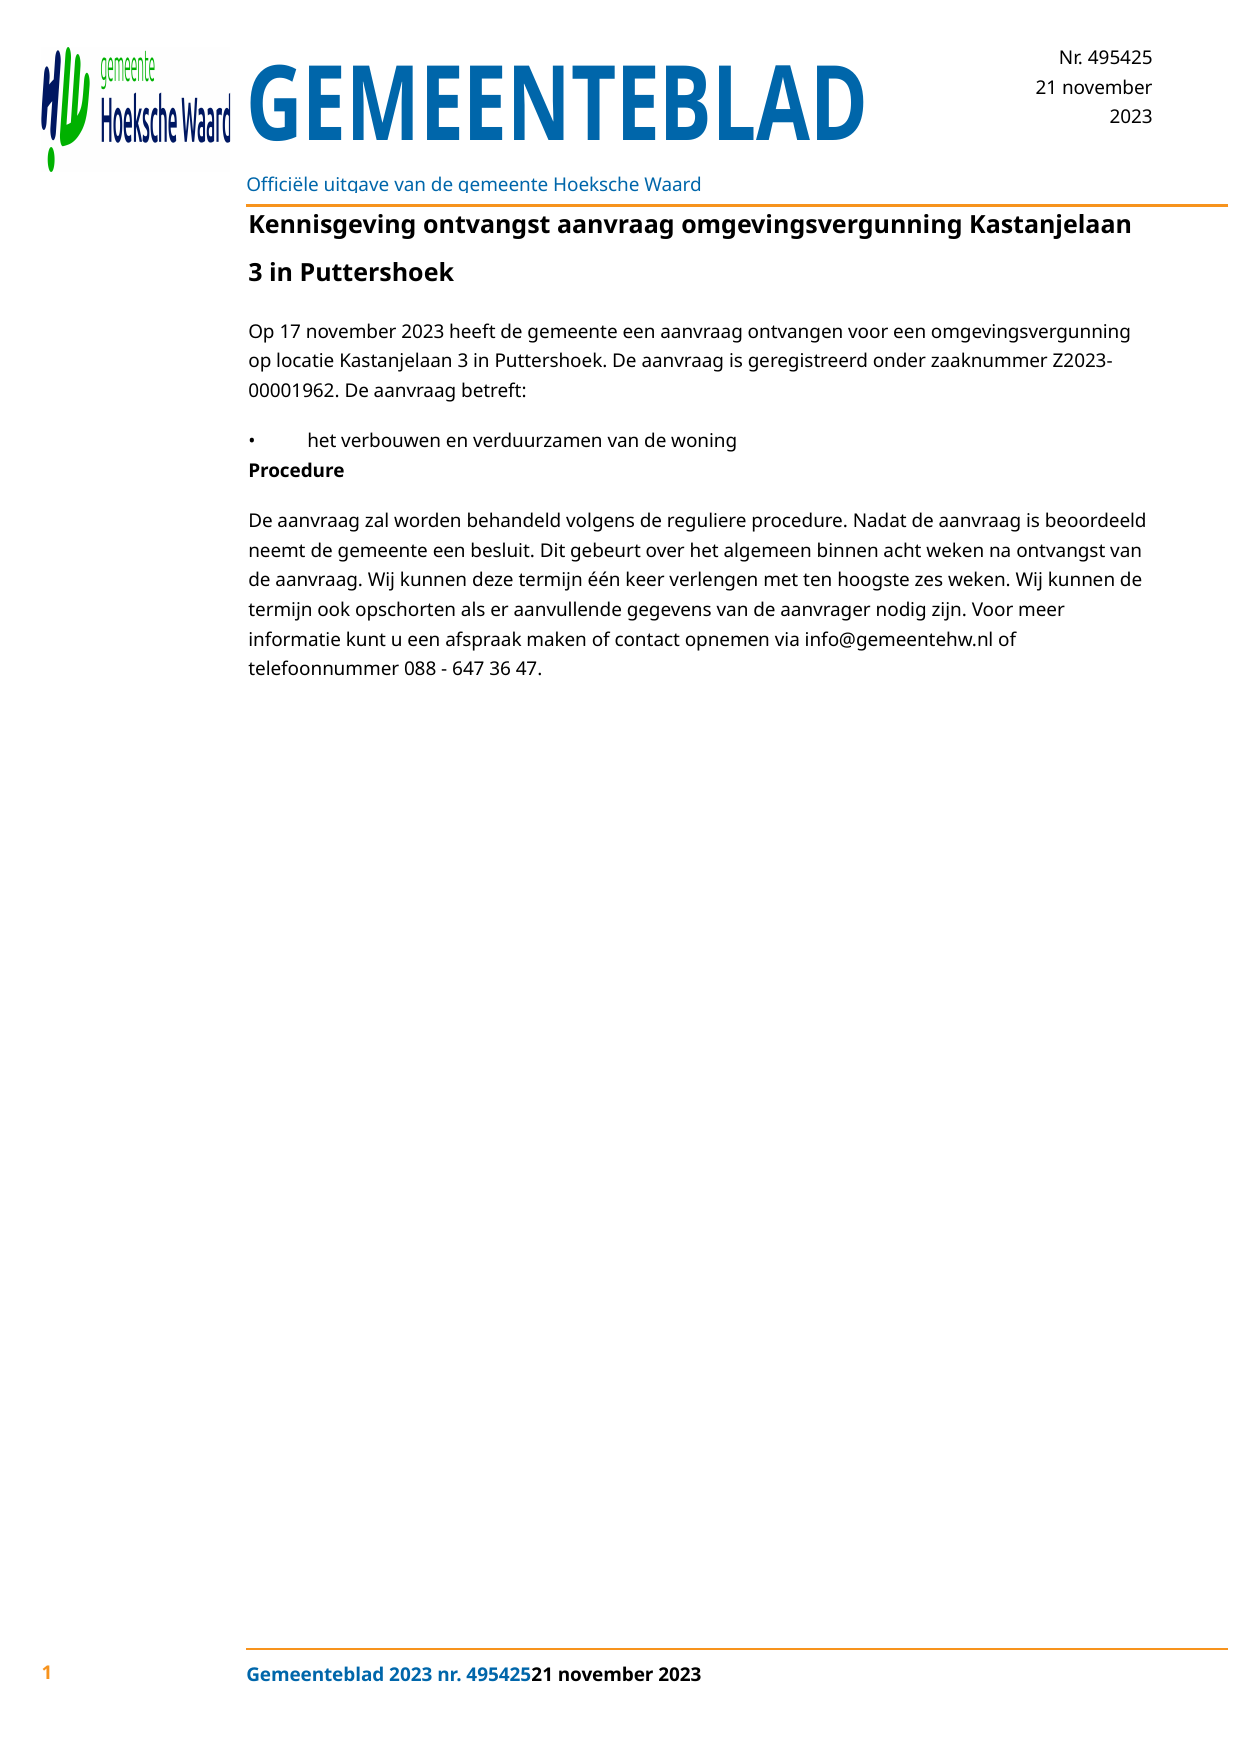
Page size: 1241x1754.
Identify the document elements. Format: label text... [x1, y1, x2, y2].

text Op 17 november 2023 heeft de gemeente een aanvraag ontvangen voor een omgevingsvergunning op locatie Kastanjelaan 3 in Puttershoek. De aanvraag is geregistreerd onder zaaknummer Z2023-00001962. De aanvraag betreft: [248, 318, 1152, 403]
text Procedure [248, 457, 1152, 483]
text Kennisgeving ontvangst aanvraag omgevingsvergunning Kastanjelaan 3 in Puttershoek [248, 207, 1152, 288]
picture [41, 47, 231, 172]
text De aanvraag zal worden behandeld volgens de reguliere procedure. Nadat de aanvraag is beoordeeld neemt de gemeente een besluit. Dit gebeurt over het algemeen binnen acht weken na ontvangst van de aanvraag. Wij kunnen deze termijn één keer verlengen met ten hoogste zes weken. Wij kunnen de termijn ook opschorten als er aanvullende gegevens van de aanvrager nodig zijn. Voor meer informatie kunt u een afspraak maken of contact opnemen via info@gemeentehw.nl of telefoonnummer 088 - 647 36 47. [248, 507, 1152, 681]
list het verbouwen en verduurzamen van de woning [248, 427, 1152, 453]
